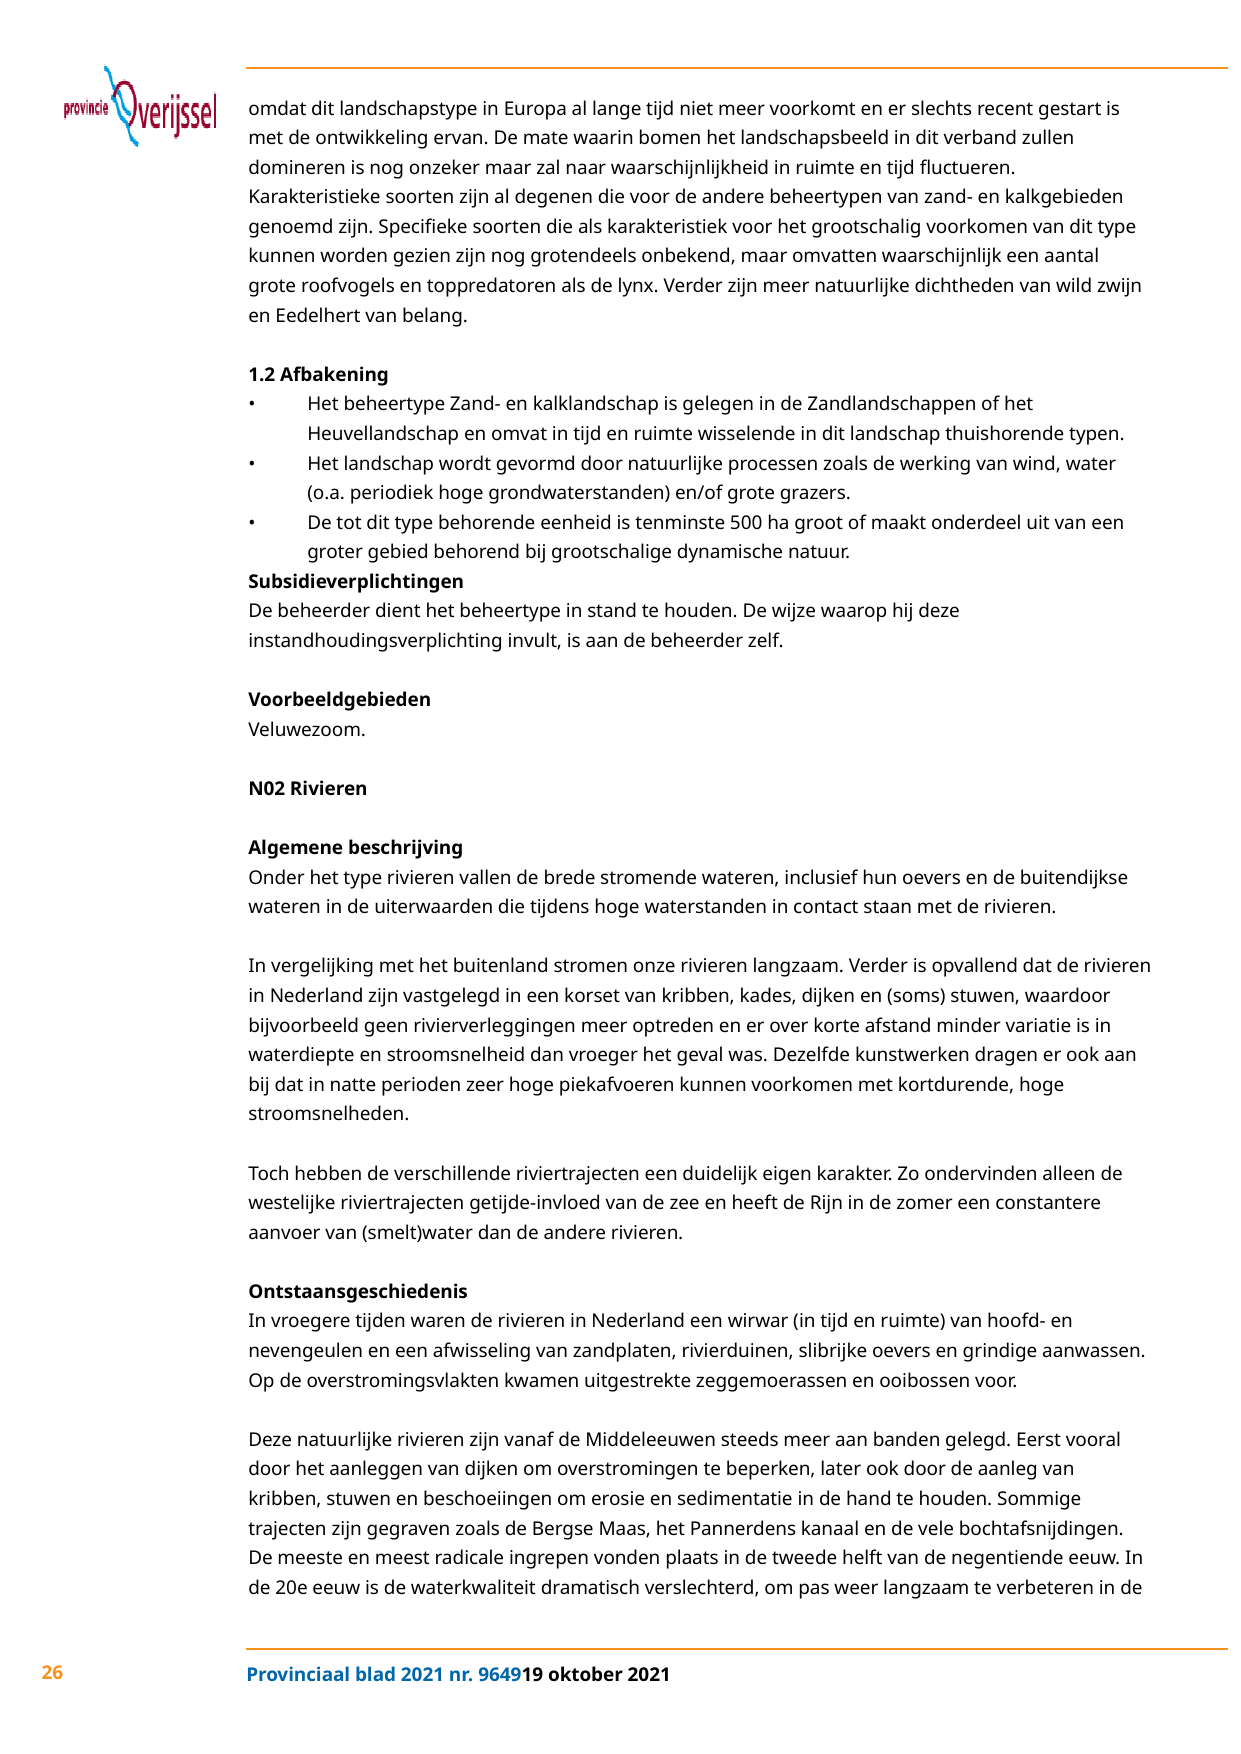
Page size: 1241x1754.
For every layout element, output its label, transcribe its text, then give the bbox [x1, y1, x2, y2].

list Het landschap wordt gevormd door natuurlijke processen zoals de werking van wind, water (o.a. periodiek hoge grondwaterstanden) en/of grote grazers. [248, 450, 1152, 505]
text Algemene beschrijving [248, 834, 1152, 860]
text Veluwezoom. [248, 716, 1152, 742]
text In vergelijking met het buitenland stromen onze rivieren langzaam. Verder is opvallend dat de rivieren in Nederland zijn vastgelegd in een korset van kribben, kades, dijken en (soms) stuwen, waardoor bijvoorbeeld geen rivierverleggingen meer optreden en er over korte afstand minder variatie is in waterdiepte en stroomsnelheid dan vroeger het geval was. Dezelfde kunstwerken dragen er ook aan bij dat in natte perioden zeer hoge piekafvoeren kunnen voorkomen met kortdurende, hoge stroomsnelheden. [248, 953, 1152, 1126]
text Ontstaansgeschiedenis [248, 1278, 1152, 1304]
text Karakteristieke soorten zijn al degenen die voor de andere beheertypen van zand- en kalkgebieden genoemd zijn. Specifieke soorten die als karakteristiek voor het grootschalig voorkomen van dit type kunnen worden gezien zijn nog grotendeels onbekend, maar omvatten waarschijnlijk een aantal grote roofvogels en toppredatoren als de lynx. Verder zijn meer natuurlijke dichtheden van wild zwijn en Eedelhert van belang. [248, 183, 1152, 328]
text Toch hebben de verschillende riviertrajecten een duidelijk eigen karakter. Zo ondervinden alleen de westelijke riviertrajecten getijde-invloed van de zee en heeft de Rijn in de zomer een constantere aanvoer van (smelt)water dan de andere rivieren. [248, 1160, 1152, 1245]
text De beheerder dient het beheertype in stand te houden. De wijze waarop hij deze instandhoudingsverplichting invult, is aan de beheerder zelf. [248, 598, 1152, 653]
text In vroegere tijden waren de rivieren in Nederland een wirwar (in tijd en ruimte) van hoofd- en nevengeulen en een afwisseling van zandplaten, rivierduinen, slibrijke oevers en grindige aanwassen. Op de overstromingsvlakten kwamen uitgestrekte zeggemoerassen en ooibossen voor. [248, 1308, 1152, 1393]
picture [41, 47, 231, 172]
text N02 Rivieren [248, 775, 1152, 801]
text Onder het type rivieren vallen de brede stromende wateren, inclusief hun oevers en de buitendijkse wateren in de uiterwaarden die tijdens hoge waterstanden in contact staan met de rivieren. [248, 864, 1152, 919]
text 1.2 Afbakening [248, 361, 1152, 387]
text Voorbeeldgebieden [248, 686, 1152, 712]
text omdat dit landschapstype in Europa al lange tijd niet meer voorkomt en er slechts recent gestart is met de ontwikkeling ervan. De mate waarin bomen het landschapsbeeld in dit verband zullen domineren is nog onzeker maar zal naar waarschijnlijkheid in ruimte en tijd fluctueren. [248, 95, 1152, 180]
list De tot dit type behorende eenheid is tenminste 500 ha groot of maakt onderdeel uit van een groter gebied behorend bij grootschalige dynamische natuur. [248, 509, 1152, 564]
list Het beheertype Zand- en kalklandschap is gelegen in de Zandlandschappen of het Heuvellandschap en omvat in tijd en ruimte wisselende in dit landschap thuishorende typen. [248, 391, 1152, 446]
text Deze natuurlijke rivieren zijn vanaf de Middeleeuwen steeds meer aan banden gelegd. Eerst vooral door het aanleggen van dijken om overstromingen te beperken, later ook door de aanleg van kribben, stuwen en beschoeiingen om erosie en sedimentatie in de hand te houden. Sommige trajecten zijn gegraven zoals de Bergse Maas, het Pannerdens kanaal en de vele bochtafsnijdingen. De meeste en meest radicale ingrepen vonden plaats in de tweede helft van de negentiende eeuw. In de 20e eeuw is de waterkwaliteit dramatisch verslechterd, om pas weer langzaam te verbeteren in de [248, 1426, 1152, 1600]
text Subsidieverplichtingen [248, 568, 1152, 594]
